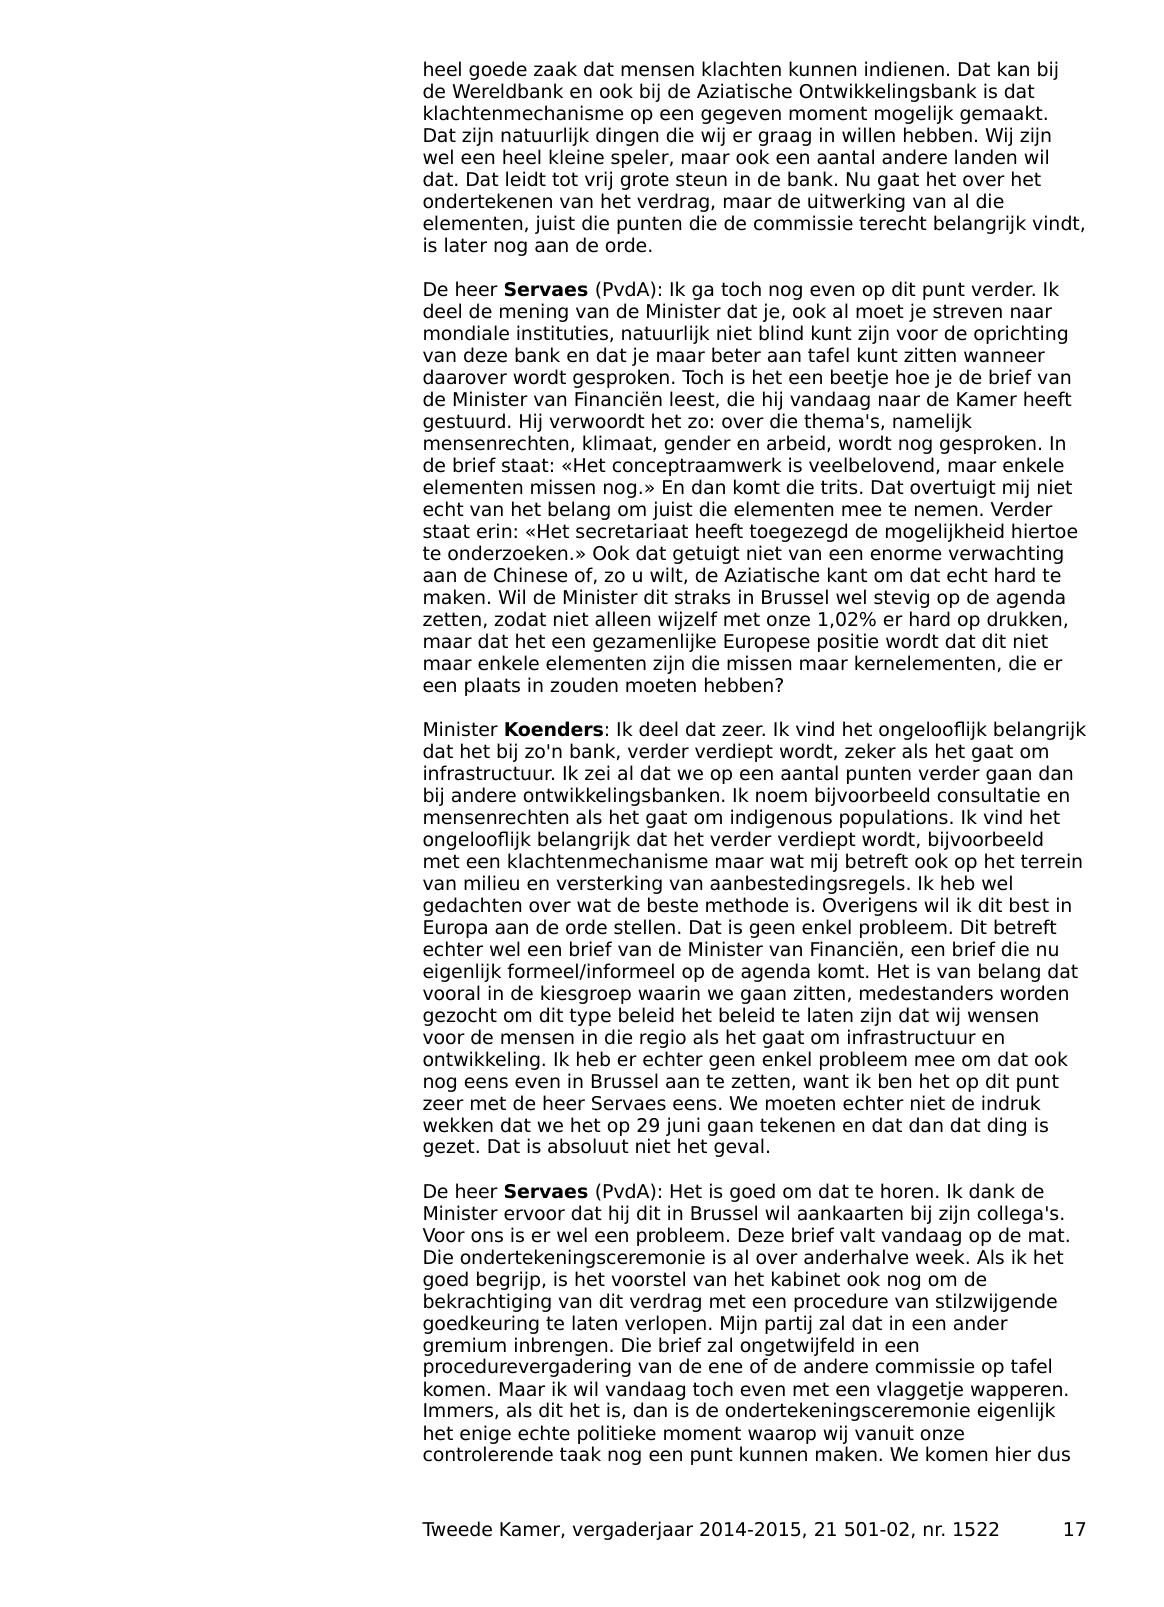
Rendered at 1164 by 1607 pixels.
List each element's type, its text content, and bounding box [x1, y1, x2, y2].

text De heer Servaes (PvdA): Ik ga toch nog even op dit punt verder. Ik deel de mening van de Minister dat je, ook al moet je streven naar mondiale instituties, natuurlijk niet blind kunt zijn voor de oprichting van deze bank en dat je maar beter aan tafel kunt zitten wanneer daarover wordt gesproken. Toch is het een beetje hoe je de brief van de Minister van Financiën leest, die hij vandaag naar de Kamer heeft gestuurd. Hij verwoordt het zo: over die thema's, namelijk mensenrechten, klimaat, gender en arbeid, wordt nog gesproken. In de brief staat: «Het conceptraamwerk is veelbelovend, maar enkele elementen missen nog.» En dan komt die trits. Dat overtuigt mij niet echt van het belang om juist die elementen mee te nemen. Verder staat erin: «Het secretariaat heeft toegezegd de mogelijkheid hiertoe te onderzoeken.» Ook dat getuigt niet van een enorme verwachting aan de Chinese of, zo u wilt, de Aziatische kant om dat echt hard te maken. Wil de Minister dit straks in Brussel wel stevig op de agenda zetten, zodat niet alleen wijzelf met onze 1,02% er hard op drukken, maar dat het een gezamenlijke Europese positie wordt dat dit niet maar enkele elementen zijn die missen maar kernelementen, die er een plaats in zouden moeten hebben? [422, 279, 1087, 697]
text Minister Koenders: Ik deel dat zeer. Ik vind het ongelooflijk belangrijk dat het bij zo'n bank, verder verdiept wordt, zeker als het gaat om infrastructuur. Ik zei al dat we op een aantal punten verder gaan dan bij andere ontwikkelingsbanken. Ik noem bijvoorbeeld consultatie en mensenrechten als het gaat om indigenous populations. Ik vind het ongelooflijk belangrijk dat het verder verdiept wordt, bijvoorbeeld met een klachtenmechanisme maar wat mij betreft ook op het terrein van milieu en versterking van aanbestedingsregels. Ik heb wel gedachten over wat de beste methode is. Overigens wil ik dit best in Europa aan de orde stellen. Dat is geen enkel probleem. Dit betreft echter wel een brief van de Minister van Financiën, een brief die nu eigenlijk formeel/informeel op de agenda komt. Het is van belang dat vooral in de kiesgroep waarin we gaan zitten, medestanders worden gezocht om dit type beleid het beleid te laten zijn dat wij wensen voor de mensen in die regio als het gaat om infrastructuur en ontwikkeling. Ik heb er echter geen enkel probleem mee om dat ook nog eens even in Brussel aan te zetten, want ik ben het op dit punt zeer met de heer Servaes eens. We moeten echter niet de indruk wekken dat we het op 29 juni gaan tekenen en dat dan dat ding is gezet. Dat is absoluut niet het geval. [422, 719, 1087, 1158]
text heel goede zaak dat mensen klachten kunnen indienen. Dat kan bij de Wereldbank en ook bij de Aziatische Ontwikkelingsbank is dat klachtenmechanisme op een gegeven moment mogelijk gemaakt. Dat zijn natuurlijk dingen die wij er graag in willen hebben. Wij zijn wel een heel kleine speler, maar ook een aantal andere landen wil dat. Dat leidt tot vrij grote steun in de bank. Nu gaat het over het ondertekenen van het verdrag, maar de uitwerking van al die elementen, juist die punten die de commissie terecht belangrijk vindt, is later nog aan de orde. [422, 59, 1087, 257]
text De heer Servaes (PvdA): Het is goed om dat te horen. Ik dank de Minister ervoor dat hij dit in Brussel wil aankaarten bij zijn collega's. Voor ons is er wel een probleem. Deze brief valt vandaag op de mat. Die ondertekeningsceremonie is al over anderhalve week. Als ik het goed begrijp, is het voorstel van het kabinet ook nog om de bekrachtiging van dit verdrag met een procedure van stilzwijgende goedkeuring te laten verlopen. Mijn partij zal dat in een ander gremium inbrengen. Die brief zal ongetwijfeld in een procedurevergadering van de ene of de andere commissie op tafel komen. Maar ik wil vandaag toch even met een vlaggetje wapperen. Immers, als dit het is, dan is de ondertekeningsceremonie eigenlijk het enige echte politieke moment waarop wij vanuit onze controlerende taak nog een punt kunnen maken. We komen hier dus [422, 1181, 1087, 1466]
